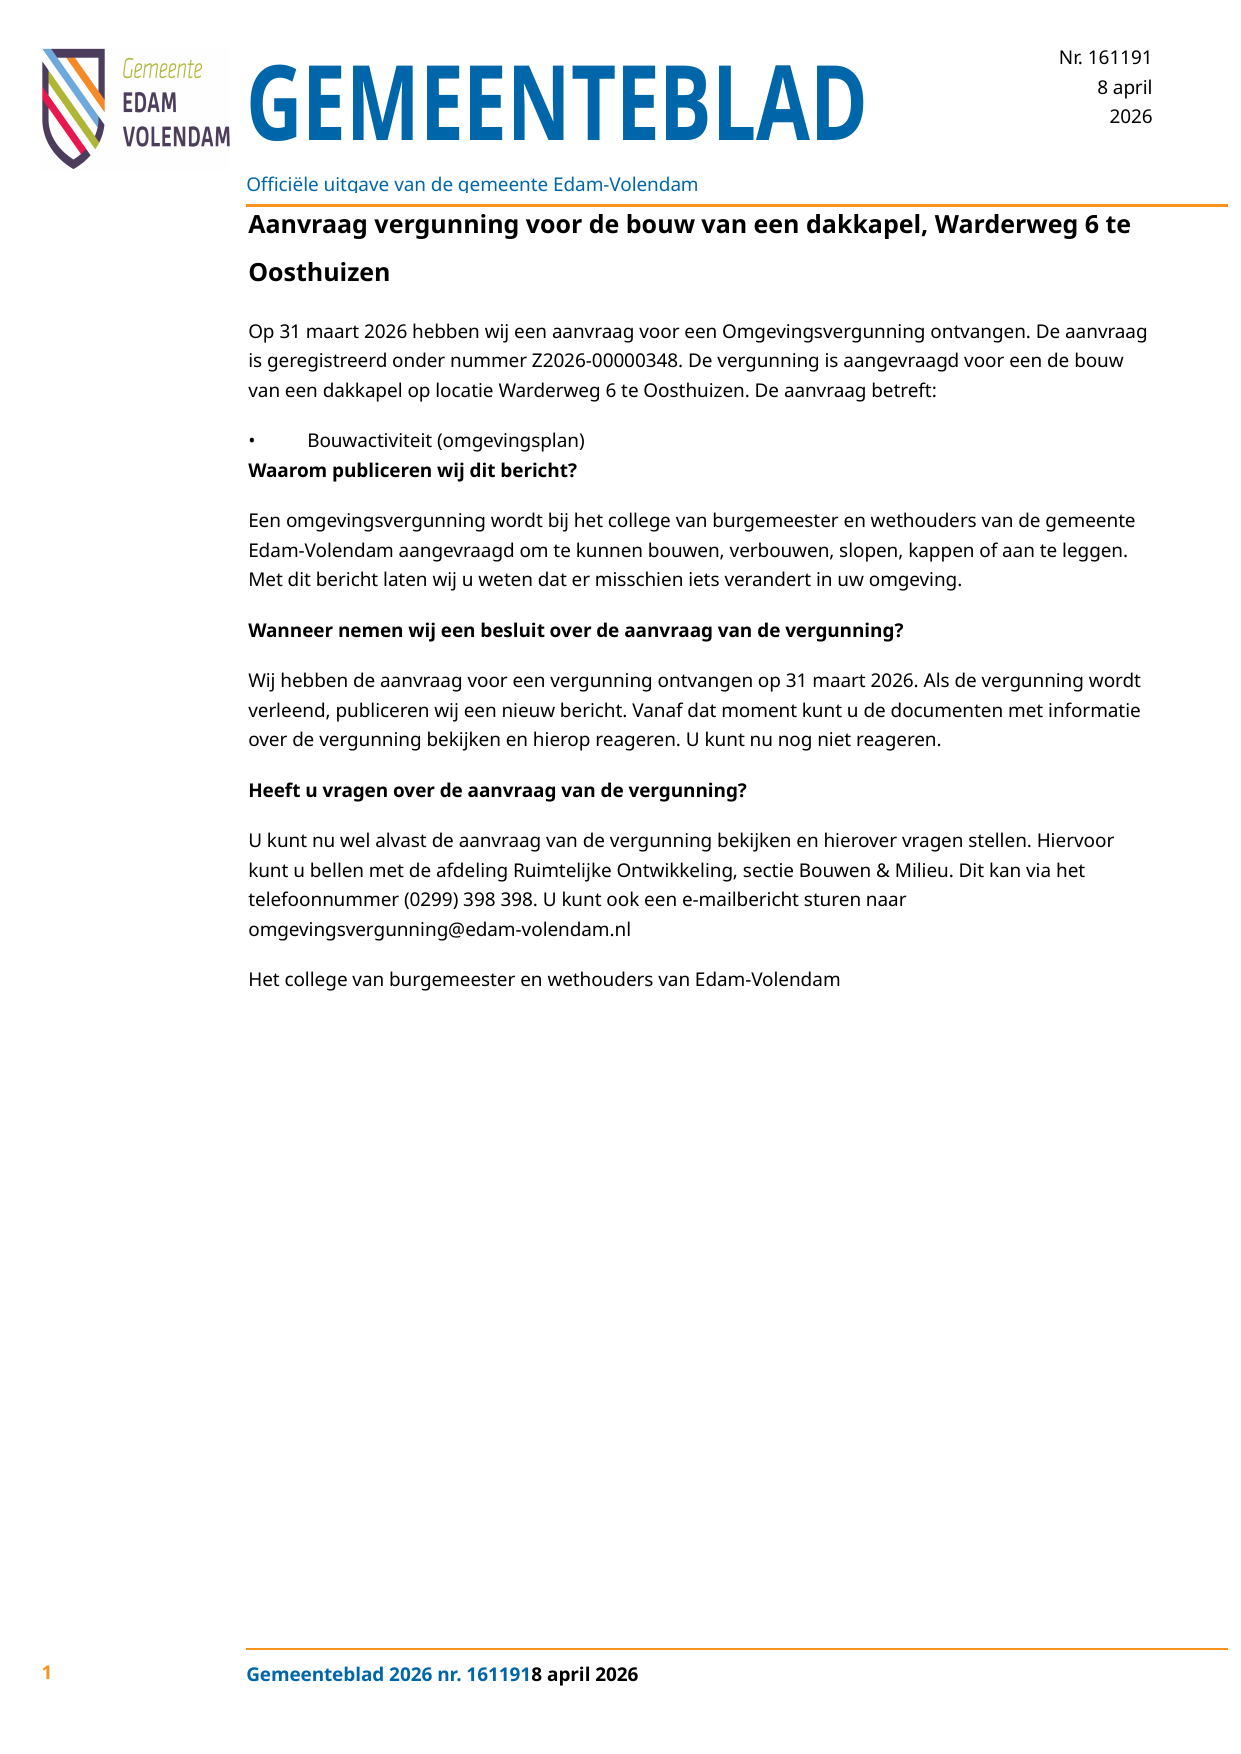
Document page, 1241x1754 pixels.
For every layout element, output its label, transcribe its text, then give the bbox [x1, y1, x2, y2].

text Waarom publiceren wij dit bericht? [248, 457, 1152, 483]
picture [41, 47, 231, 172]
text Wij hebben de aanvraag voor een vergunning ontvangen op 31 maart 2026. Als de vergunning wordt verleend, publiceren wij een nieuw bericht. Vanaf dat moment kunt u de documenten met informatie over de vergunning bekijken en hierop reageren. U kunt nu nog niet reageren. [248, 667, 1152, 752]
list Bouwactiviteit (omgevingsplan) [248, 427, 1152, 453]
text Het college van burgemeester en wethouders van Edam-Volendam [248, 967, 1152, 992]
text Aanvraag vergunning voor de bouw van een dakkapel, Warderweg 6 te Oosthuizen [248, 207, 1152, 288]
text U kunt nu wel alvast de aanvraag van de vergunning bekijken en hierover vragen stellen. Hiervoor kunt u bellen met de afdeling Ruimtelijke Ontwikkeling, sectie Bouwen & Milieu. Dit kan via het telefoonnummer (0299) 398 398. U kunt ook een e-mailbericht sturen naar omgevingsvergunning@edam-volendam.nl [248, 827, 1152, 942]
text Op 31 maart 2026 hebben wij een aanvraag voor een Omgevingsvergunning ontvangen. De aanvraag is geregistreerd onder nummer Z2026-00000348. De vergunning is aangevraagd voor een de bouw van een dakkapel op locatie Warderweg 6 te Oosthuizen. De aanvraag betreft: [248, 318, 1152, 403]
text Heeft u vragen over de aanvraag van de vergunning? [248, 777, 1152, 803]
text Een omgevingsvergunning wordt bij het college van burgemeester en wethouders van de gemeente Edam-Volendam aangevraagd om te kunnen bouwen, verbouwen, slopen, kappen of aan te leggen. Met dit bericht laten wij u weten dat er misschien iets verandert in uw omgeving. [248, 507, 1152, 592]
text Wanneer nemen wij een besluit over de aanvraag van de vergunning? [248, 617, 1152, 643]
